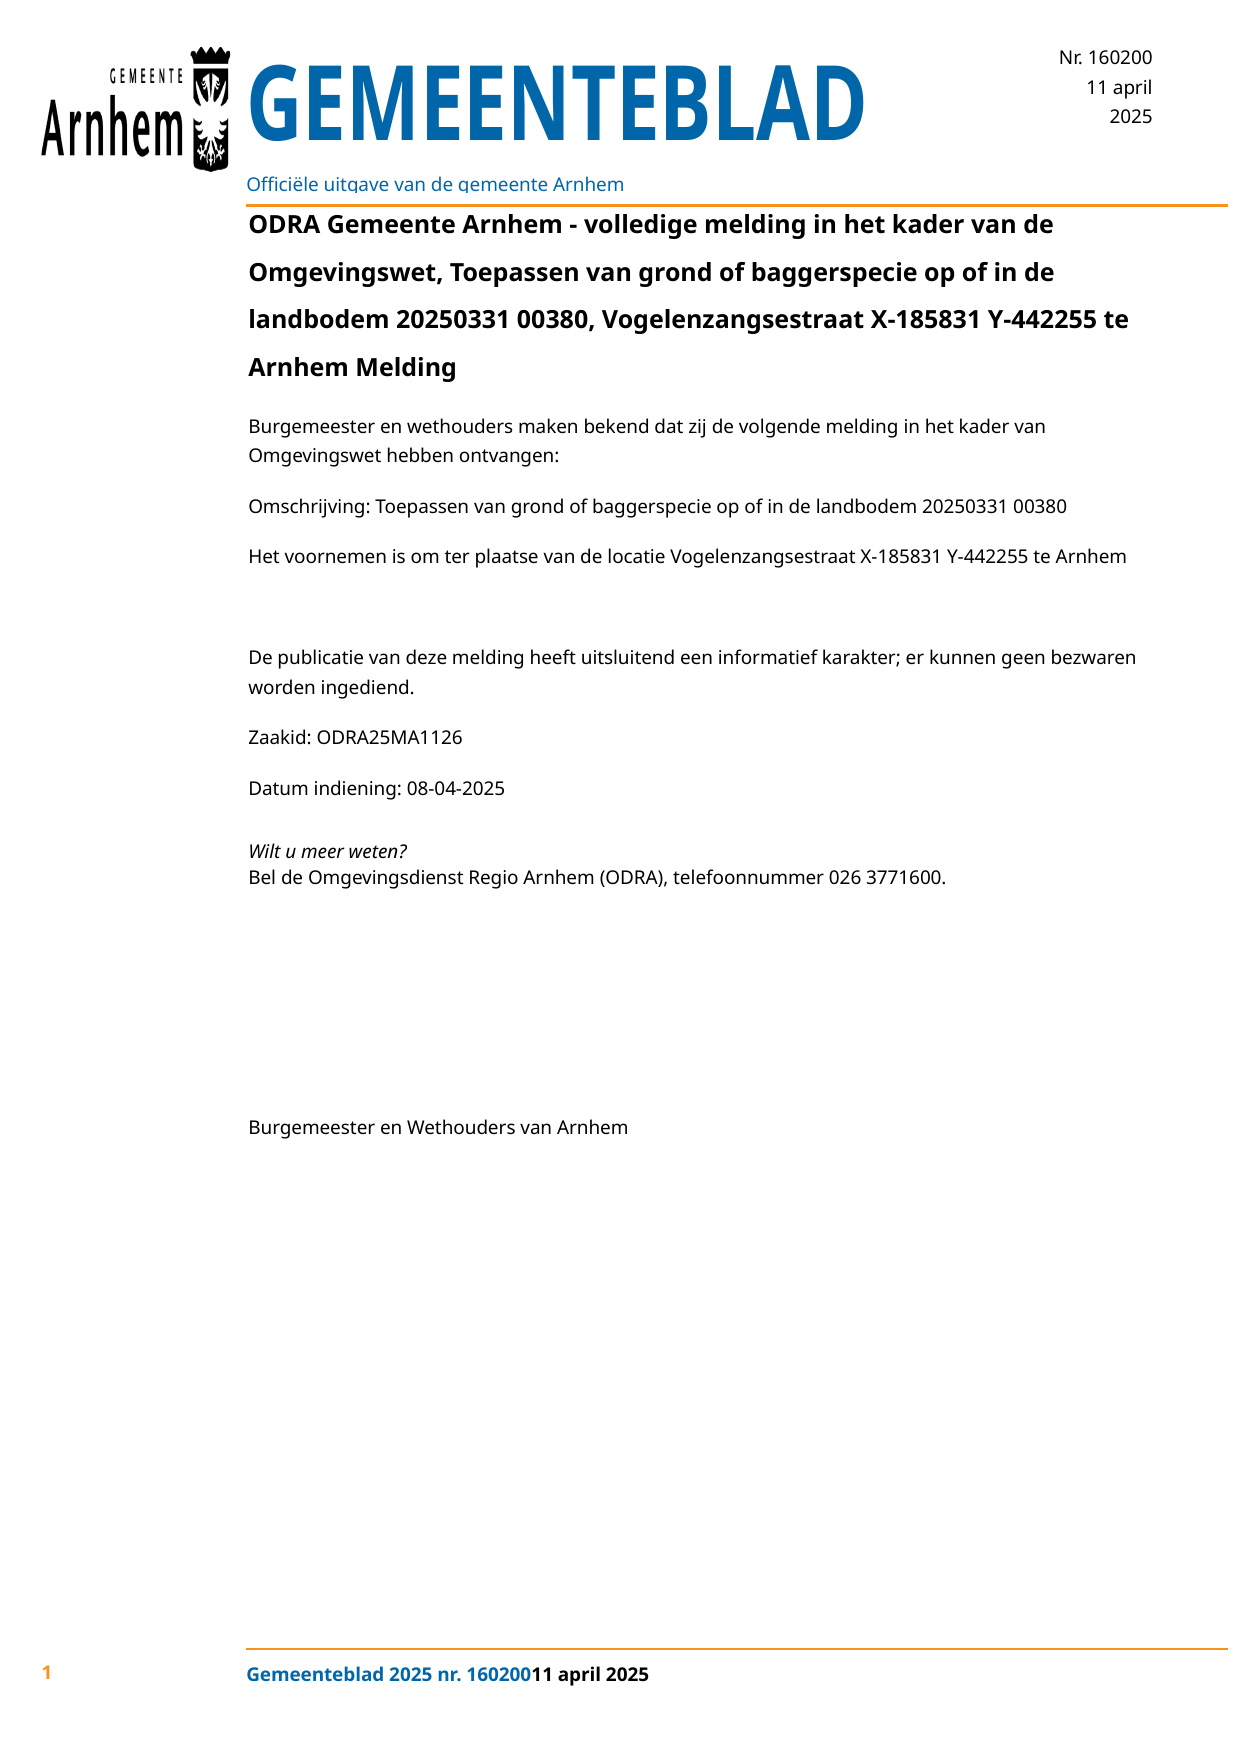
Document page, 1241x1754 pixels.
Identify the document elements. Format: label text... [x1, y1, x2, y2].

text Wilt u meer weten? [248, 839, 1152, 864]
text ODRA Gemeente Arnhem - volledige melding in het kader van de Omgevingswet, Toepassen van grond of baggerspecie op of in de landbodem 20250331 00380, Vogelenzangsestraat X-185831 Y-442255 te Arnhem Melding [248, 207, 1152, 384]
picture [41, 47, 231, 172]
text Bel de Omgevingsdienst Regio Arnhem (ODRA), telefoonnummer 026 3771600. [248, 864, 1152, 890]
text Burgemeester en Wethouders van Arnhem [248, 1114, 1152, 1140]
text Datum indiening: 08-04-2025 [248, 775, 1152, 801]
text Zaakid: ODRA25MA1126 [248, 724, 1152, 750]
text Burgemeester en wethouders maken bekend dat zij de volgende melding in het kader van Omgevingswet hebben ontvangen: [248, 413, 1152, 468]
text De publicatie van deze melding heeft uitsluitend een informatief karakter; er kunnen geen bezwaren worden ingediend. [248, 644, 1152, 700]
text Omschrijving: Toepassen van grond of baggerspecie op of in de landbodem 20250331 00380 [248, 493, 1152, 519]
text Het voornemen is om ter plaatse van de locatie Vogelenzangsestraat X-185831 Y-442255 te Arnhem [248, 543, 1152, 569]
